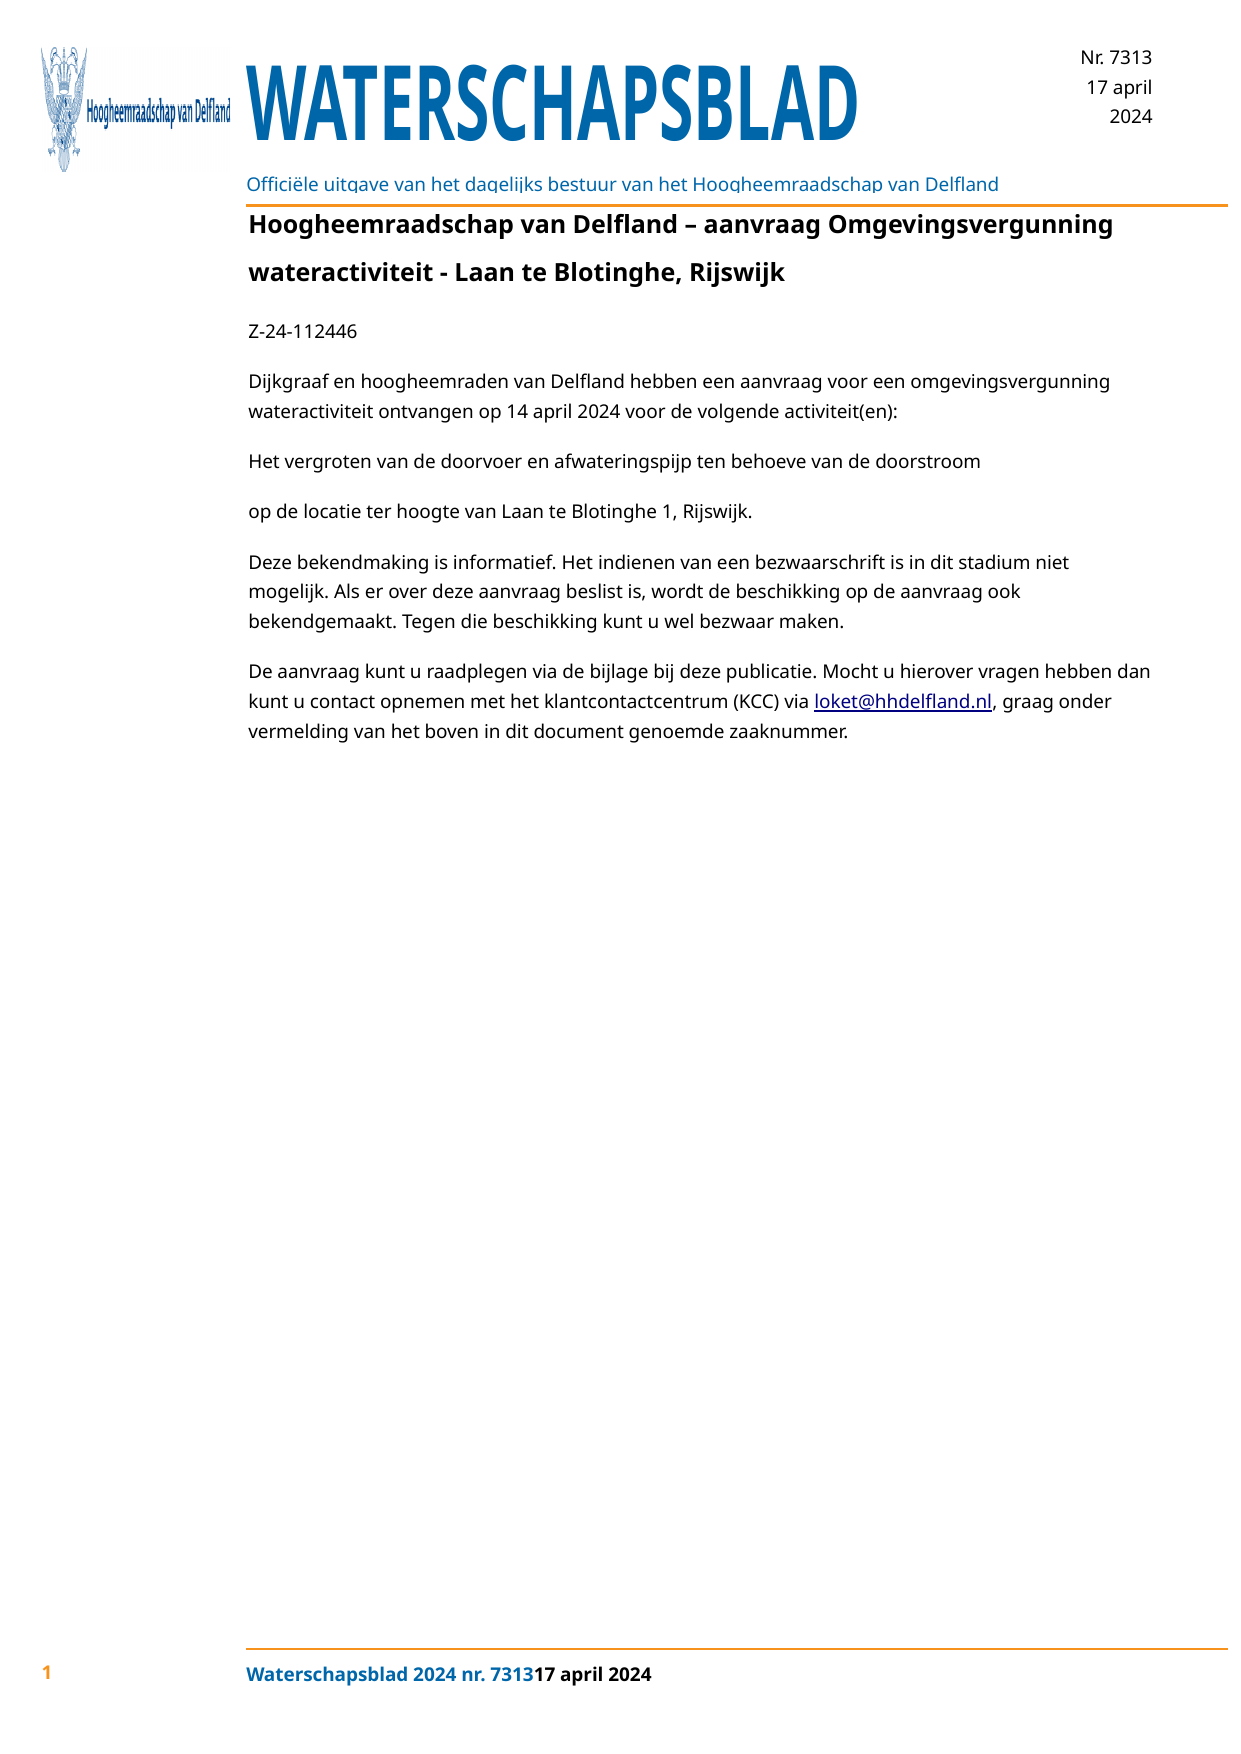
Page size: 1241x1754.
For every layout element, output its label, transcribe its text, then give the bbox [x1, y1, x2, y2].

text op de locatie ter hoogte van Laan te Blotinghe 1, Rijswijk. [248, 499, 1152, 524]
text Z-24-112446 [248, 318, 1152, 344]
text De aanvraag kunt u raadplegen via de bijlage bij deze publicatie. Mocht u hierover vragen hebben dan kunt u contact opnemen met het klantcontactcentrum (KCC) via loket@hhdelfland.nl, graag onder vermelding van het boven in dit document genoemde zaaknummer. [248, 659, 1152, 744]
text Hoogheemraadschap van Delfland – aanvraag Omgevingsvergunning wateractiviteit - Laan te Blotinghe, Rijswijk [248, 207, 1152, 288]
picture [41, 47, 231, 172]
text Dijkgraaf en hoogheemraden van Delfland hebben een aanvraag voor een omgevingsvergunning wateractiviteit ontvangen op 14 april 2024 voor de volgende activiteit(en): [248, 368, 1152, 424]
text Deze bekendmaking is informatief. Het indienen van een bezwaarschrift is in dit stadium niet mogelijk. Als er over deze aanvraag beslist is, wordt de beschikking op de aanvraag ook bekendgemaakt. Tegen die beschikking kunt u wel bezwaar maken. [248, 549, 1152, 634]
text Het vergroten van de doorvoer en afwateringspijp ten behoeve van de doorstroom [248, 448, 1152, 474]
